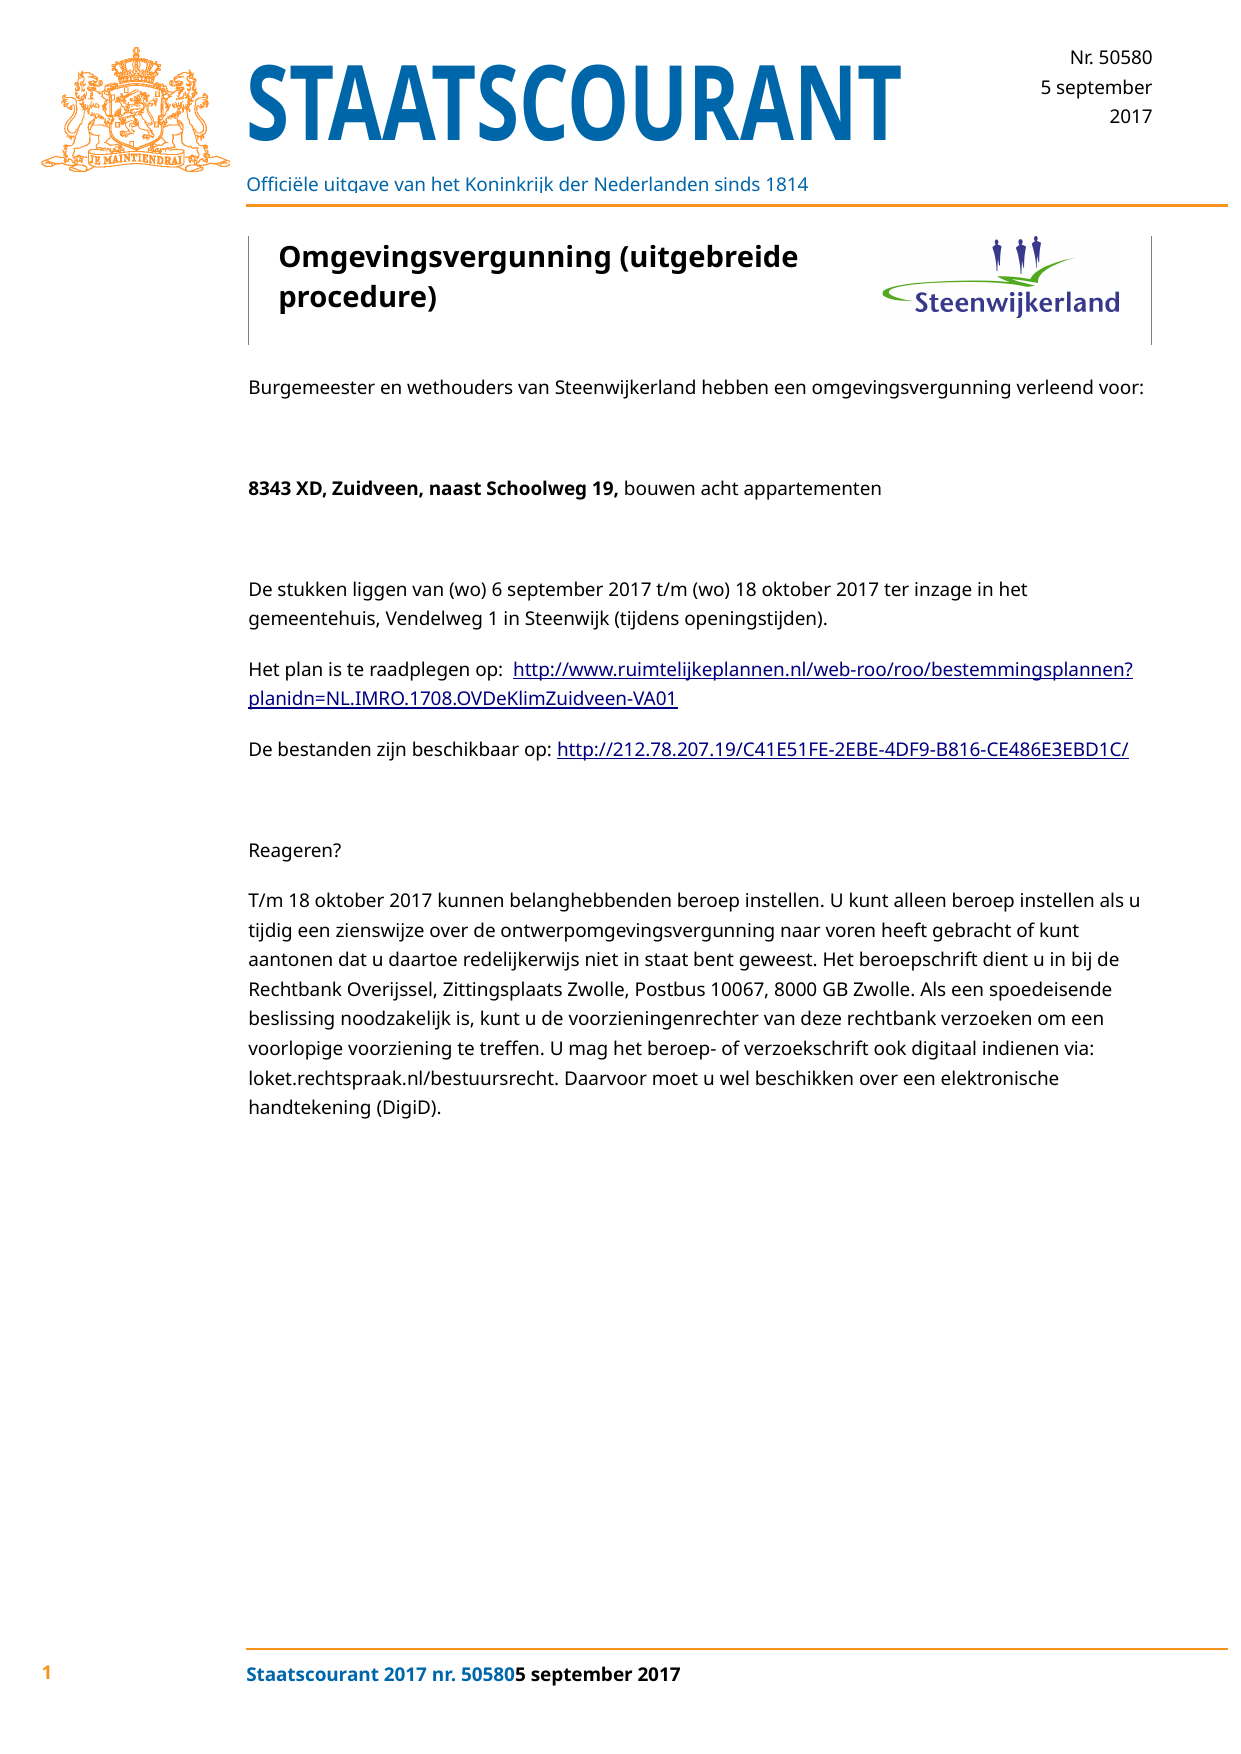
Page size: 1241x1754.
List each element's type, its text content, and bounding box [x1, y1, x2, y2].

picture [41, 47, 231, 172]
text Het plan is te raadplegen op: http://www.ruimtelijkeplannen.nl/web-roo/roo/bestemmingsplannen?planidn=NL.IMRO.1708.OVDeKlimZuidveen-VA01 [248, 656, 1152, 711]
text 8343 XD, Zuidveen, naast Schoolweg 19, bouwen acht appartementen [248, 475, 1152, 501]
text Reageren? [248, 837, 1152, 862]
text Burgemeester en wethouders van Steenwijkerland hebben een omgevingsvergunning verleend voor: [248, 374, 1152, 400]
text De stukken liggen van (wo) 6 september 2017 t/m (wo) 18 oktober 2017 ter inzage in het gemeentehuis, Vendelweg 1 in Steenwijk (tijdens openingstijden). [248, 576, 1152, 631]
table_header Omgevingsvergunning (uitgebreide procedure) [249, 236, 850, 345]
text De bestanden zijn beschikbaar op: http://212.78.207.19/C41E51FE-2EBE-4DF9-B816-CE486E3EBD1C/ [248, 736, 1152, 762]
table_header [850, 236, 1151, 345]
picture [882, 236, 1119, 318]
text T/m 18 oktober 2017 kunnen belanghebbenden beroep instellen. U kunt alleen beroep instellen als u tijdig een zienswijze over de ontwerpomgevingsvergunning naar voren heeft gebracht of kunt aantonen dat u daartoe redelijkerwijs niet in staat bent geweest. Het beroepschrift dient u in bij de Rechtbank Overijssel, Zittingsplaats Zwolle, Postbus 10067, 8000 GB Zwolle. Als een spoedeisende beslissing noodzakelijk is, kunt u de voorzieningenrechter van deze rechtbank verzoeken om een voorlopige voorziening te treffen. U mag het beroep- of verzoekschrift ook digitaal indienen via: loket.rechtspraak.nl/bestuursrecht. Daarvoor moet u wel beschikken over een elektronische handtekening (DigiD). [248, 887, 1152, 1120]
